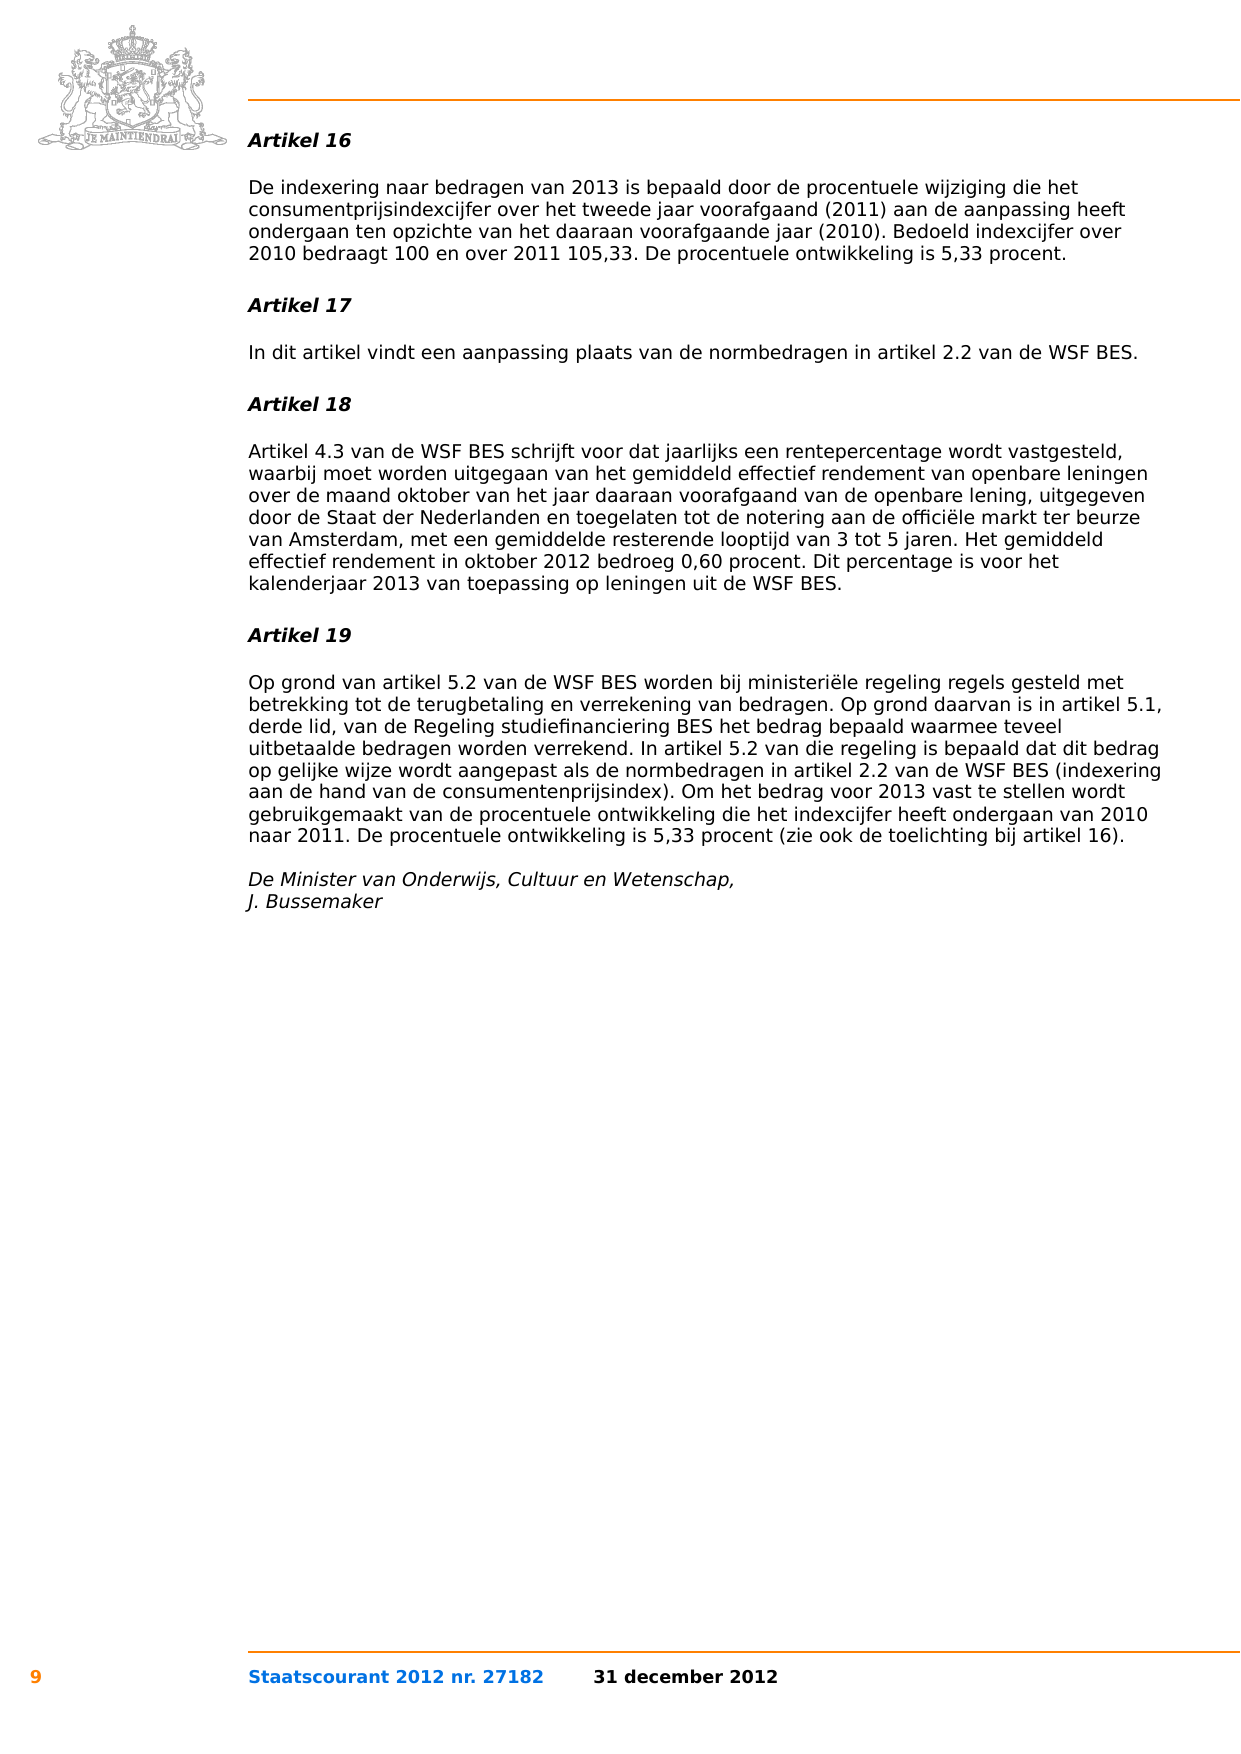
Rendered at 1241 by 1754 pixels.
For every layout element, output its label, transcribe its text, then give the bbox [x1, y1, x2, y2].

picture [38, 25, 227, 150]
subtitle Artikel 18 [248, 394, 1163, 416]
subtitle Artikel 16 [248, 130, 1163, 152]
text Artikel 4.3 van de WSF BES schrijft voor dat jaarlijks een rentepercentage wordt vastgesteld, waarbij moet worden uitgegaan van het gemiddeld effectief rendement van openbare leningen over de maand oktober van het jaar daaraan voorafgaand van de openbare lening, uitgegeven door de Staat der Nederlanden en toegelaten tot de notering aan de officiële markt ter beurze van Amsterdam, met een gemiddelde resterende looptijd van 3 tot 5 jaren. Het gemiddeld effectief rendement in oktober 2012 bedroeg 0,60 procent. Dit percentage is voor het kalenderjaar 2013 van toepassing op leningen uit de WSF BES. [248, 441, 1163, 594]
text De Minister van Onderwijs, Cultuur en Wetenschap, J. Bussemaker [248, 869, 1163, 913]
text In dit artikel vindt een aanpassing plaats van de normbedragen in artikel 2.2 van de WSF BES. [248, 342, 1163, 364]
text Op grond van artikel 5.2 van de WSF BES worden bij ministeriële regeling regels gesteld met betrekking tot de terugbetaling en verrekening van bedragen. Op grond daarvan is in artikel 5.1, derde lid, van de Regeling studiefinanciering BES het bedrag bepaald waarmee teveel uitbetaalde bedragen worden verrekend. In artikel 5.2 van die regeling is bepaald dat dit bedrag op gelijke wijze wordt aangepast als de normbedragen in artikel 2.2 van de WSF BES (indexering aan de hand van de consumentenprijsindex). Om het bedrag voor 2013 vast te stellen wordt gebruikgemaakt van de procentuele ontwikkeling die het indexcijfer heeft ondergaan van 2010 naar 2011. De procentuele ontwikkeling is 5,33 procent (zie ook de toelichting bij artikel 16). [248, 672, 1163, 847]
subtitle Artikel 17 [248, 295, 1163, 317]
subtitle Artikel 19 [248, 624, 1163, 647]
text De indexering naar bedragen van 2013 is bepaald door de procentuele wijziging die het consumentprijsindexcijfer over het tweede jaar voorafgaand (2011) aan de aanpassing heeft ondergaan ten opzichte van het daaraan voorafgaande jaar (2010). Bedoeld indexcijfer over 2010 bedraagt 100 en over 2011 105,33. De procentuele ontwikkeling is 5,33 procent. [248, 177, 1163, 265]
